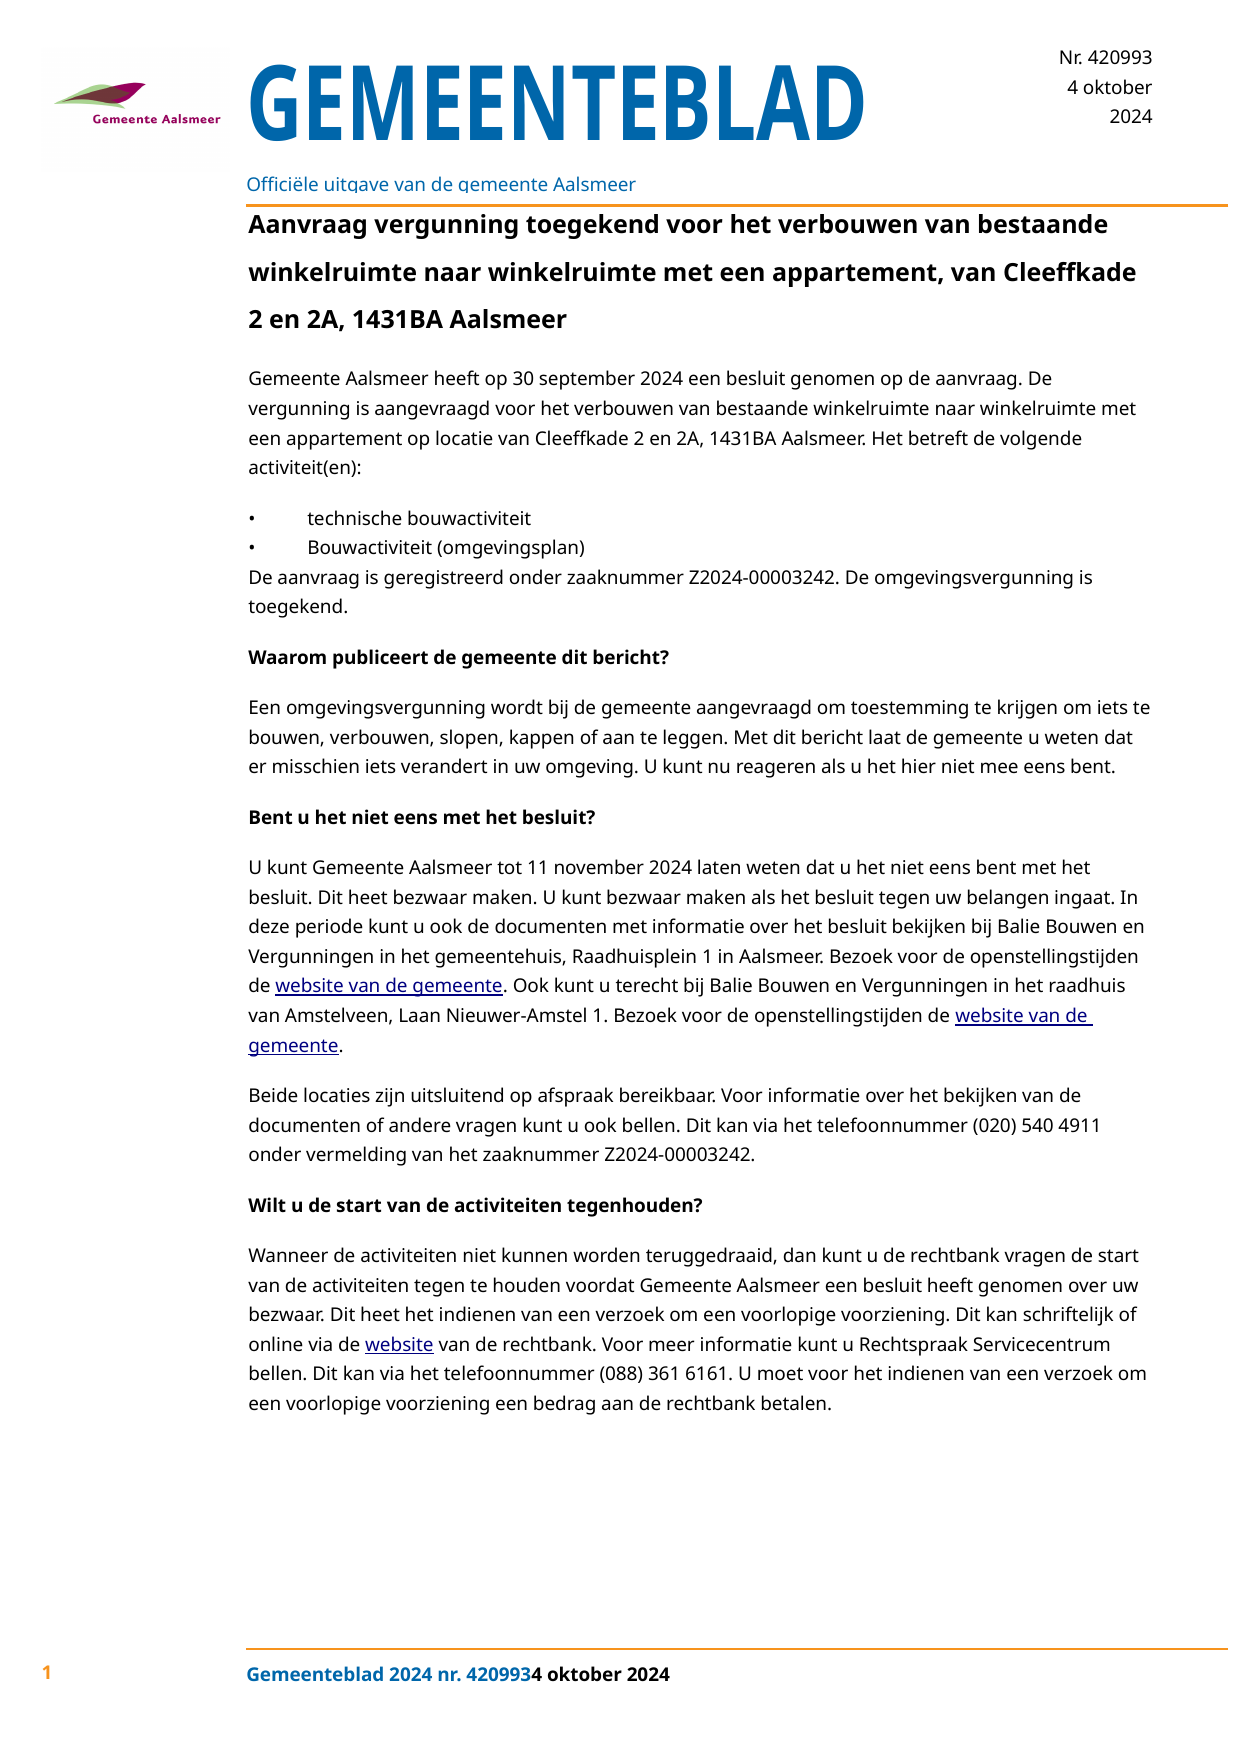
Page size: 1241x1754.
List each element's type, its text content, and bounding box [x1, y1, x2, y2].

text Bent u het niet eens met het besluit? [248, 804, 1152, 829]
list Bouwactiviteit (omgevingsplan) [248, 534, 1152, 560]
text Wanneer de activiteiten niet kunnen worden teruggedraaid, dan kunt u de rechtbank vragen de start van de activiteiten tegen te houden voordat Gemeente Aalsmeer een besluit heeft genomen over uw bezwaar. Dit heet het indienen van een verzoek om een voorlopige voorziening. Dit kan schriftelijk of online via de website van de rechtbank. Voor meer informatie kunt u Rechtspraak Servicecentrum bellen. Dit kan via het telefoonnummer (088) 361 6161. U moet voor het indienen van een verzoek om een voorlopige voorziening een bedrag aan de rechtbank betalen. [248, 1242, 1152, 1416]
list technische bouwactiviteit [248, 505, 1152, 530]
text Wilt u de start van de activiteiten tegenhouden? [248, 1192, 1152, 1217]
picture [41, 47, 231, 172]
text Een omgevingsvergunning wordt bij de gemeente aangevraagd om toestemming te krijgen om iets te bouwen, verbouwen, slopen, kappen of aan te leggen. Met dit bericht laat de gemeente u weten dat er misschien iets verandert in uw omgeving. U kunt nu reageren als u het hier niet mee eens bent. [248, 694, 1152, 779]
text U kunt Gemeente Aalsmeer tot 11 november 2024 laten weten dat u het niet eens bent met het besluit. Dit heet bezwaar maken. U kunt bezwaar maken als het besluit tegen uw belangen ingaat. In deze periode kunt u ook de documenten met informatie over het besluit bekijken bij Balie Bouwen en Vergunningen in het gemeentehuis, Raadhuisplein 1 in Aalsmeer. Bezoek voor de openstellingstijden de website van de gemeente. Ook kunt u terecht bij Balie Bouwen en Vergunningen in het raadhuis van Amstelveen, Laan Nieuwer-Amstel 1. Bezoek voor de openstellingstijden de website van de gemeente. [248, 854, 1152, 1057]
text De aanvraag is geregistreerd onder zaaknummer Z2024-00003242. De omgevingsvergunning is toegekend. [248, 564, 1152, 619]
text Beide locaties zijn uitsluitend op afspraak bereikbaar. Voor informatie over het bekijken van de documenten of andere vragen kunt u ook bellen. Dit kan via het telefoonnummer (020) 540 4911 onder vermelding van het zaaknummer Z2024-00003242. [248, 1082, 1152, 1167]
text Waarom publiceert de gemeente dit bericht? [248, 644, 1152, 669]
text Aanvraag vergunning toegekend voor het verbouwen van bestaande winkelruimte naar winkelruimte met een appartement, van Cleeffkade 2 en 2A, 1431BA Aalsmeer [248, 207, 1152, 336]
text Gemeente Aalsmeer heeft op 30 september 2024 een besluit genomen op de aanvraag. De vergunning is aangevraagd voor het verbouwen van bestaande winkelruimte naar winkelruimte met een appartement op locatie van Cleeffkade 2 en 2A, 1431BA Aalsmeer. Het betreft de volgende activiteit(en): [248, 366, 1152, 480]
